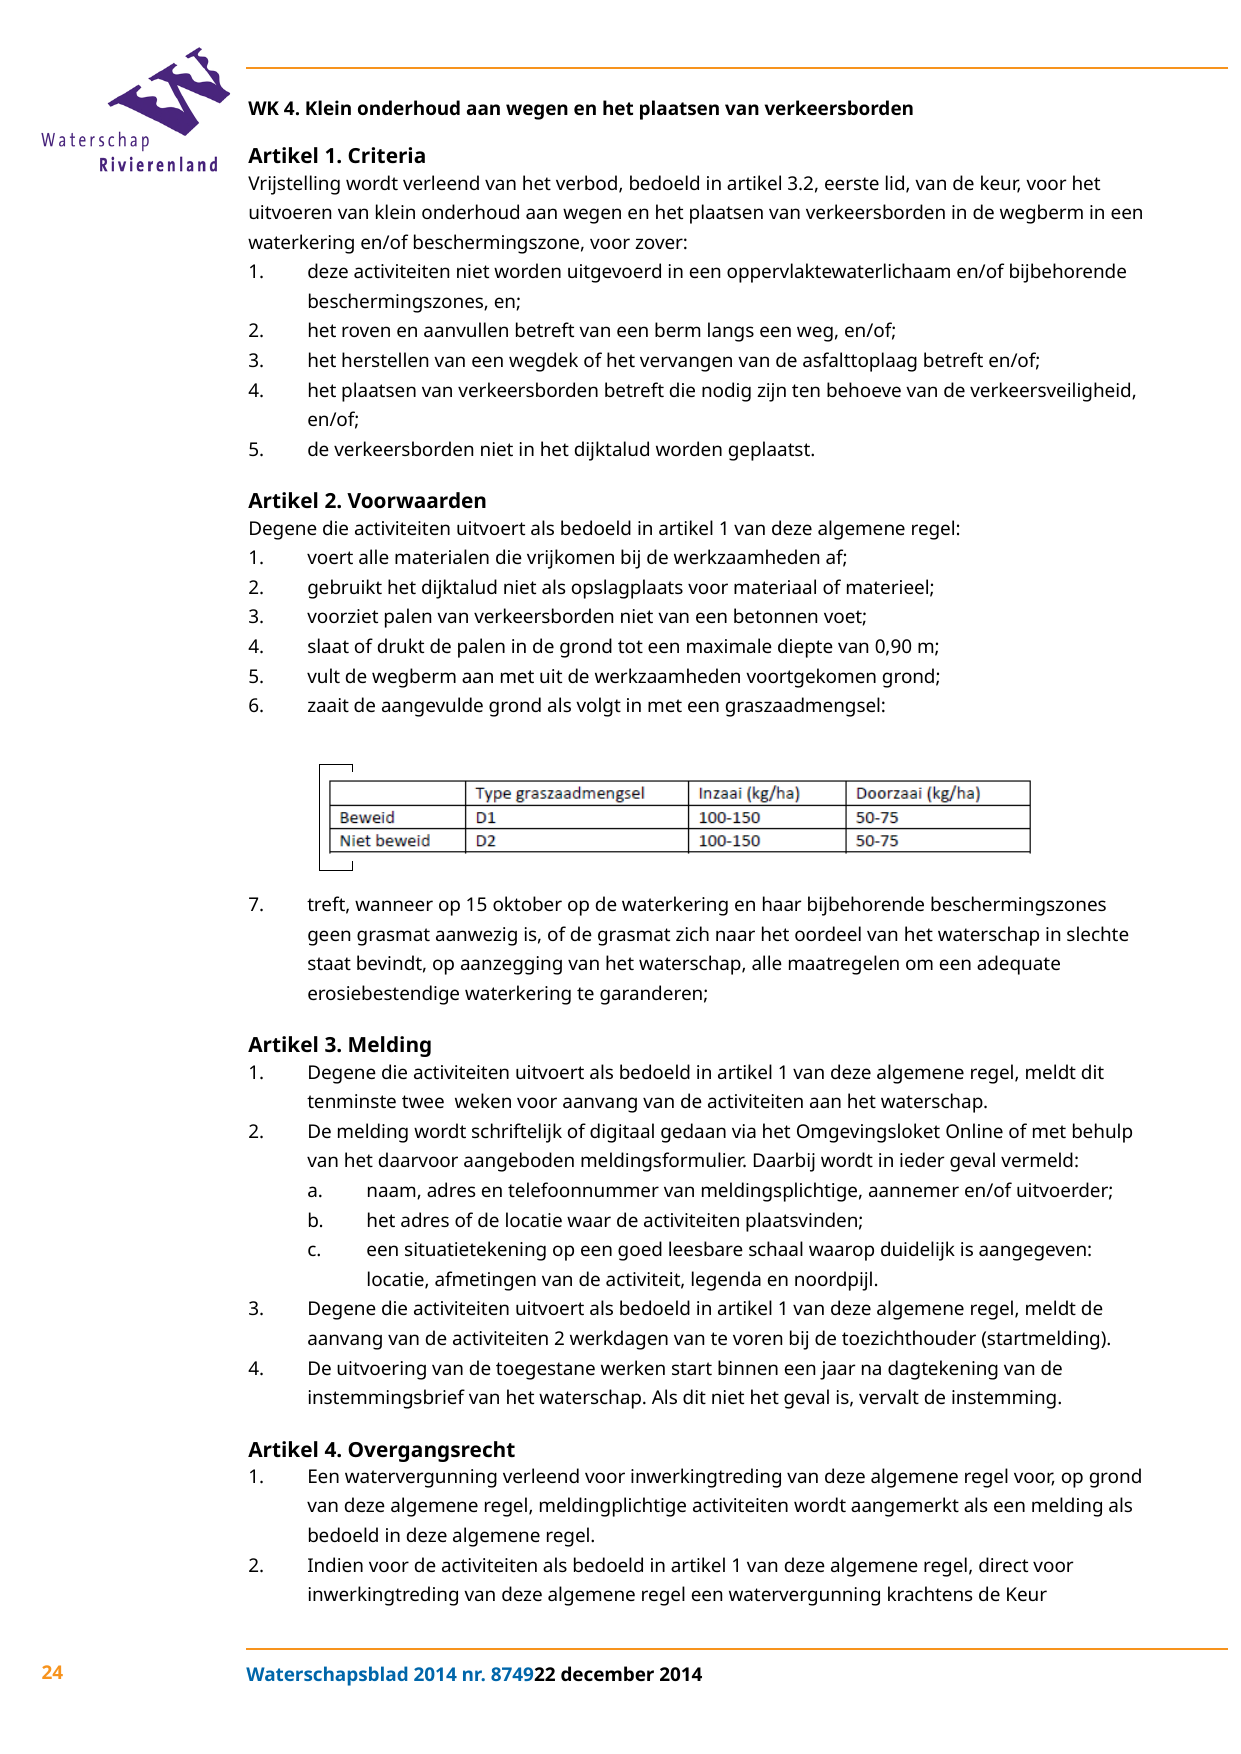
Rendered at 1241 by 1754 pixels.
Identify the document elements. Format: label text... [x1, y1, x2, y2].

list voert alle materialen die vrijkomen bij de werkzaamheden af; [248, 544, 1152, 570]
text Artikel 4. Overgangsrecht [248, 1435, 1152, 1463]
picture [327, 772, 1037, 861]
list naam, adres en telefoonnummer van meldingsplichtige, aannemer en/of uitvoerder; [307, 1177, 1152, 1203]
list De uitvoering van de toegestane werken start binnen een jaar na dagtekening van de instemmingsbrief van het waterschap. Als dit niet het geval is, vervalt de instemming. [248, 1355, 1152, 1410]
text Artikel 1. Criteria [248, 141, 1152, 170]
text Artikel 2. Voorwaarden [248, 486, 1152, 515]
list Degene die activiteiten uitvoert als bedoeld in artikel 1 van deze algemene regel, meldt de aanvang van de activiteiten 2 werkdagen van te voren bij de toezichthouder (startmelding). [248, 1296, 1152, 1351]
text WK 4. Klein onderhoud aan wegen en het plaatsen van verkeersborden [248, 95, 1152, 121]
list Indien voor de activiteiten als bedoeld in artikel 1 van deze algemene regel, direct voor inwerkingtreding van deze algemene regel een watervergunning krachtens de Keur [248, 1552, 1152, 1607]
text Artikel 3. Melding [248, 1030, 1152, 1059]
list Een watervergunning verleend voor inwerkingtreding van deze algemene regel voor, op grond van deze algemene regel, meldingplichtige activiteiten wordt aangemerkt als een melding als bedoeld in deze algemene regel. [248, 1463, 1152, 1548]
list vult de wegberm aan met uit de werkzaamheden voortgekomen grond; [248, 663, 1152, 688]
list deze activiteiten niet worden uitgevoerd in een oppervlaktewaterlichaam en/of bijbehorende beschermingszones, en; [248, 258, 1152, 314]
list het herstellen van een wegdek of het vervangen van de asfalttoplaag betreft en/of; [248, 347, 1152, 373]
list voorziet palen van verkeersborden niet van een betonnen voet; [248, 604, 1152, 629]
list Degene die activiteiten uitvoert als bedoeld in artikel 1 van deze algemene regel, meldt dit tenminste twee weken voor aanvang van de activiteiten aan het waterschap. [248, 1059, 1152, 1114]
list het roven en aanvullen betreft van een berm langs een weg, en/of; [248, 318, 1152, 343]
list de verkeersborden niet in het dijktalud worden geplaatst. [248, 436, 1152, 462]
list het adres of de locatie waar de activiteiten plaatsvinden; [307, 1207, 1152, 1232]
list treft, wanneer op 15 oktober op de waterkering en haar bijbehorende beschermingszones geen grasmat aanwezig is, of de grasmat zich naar het oordeel van het waterschap in slechte staat bevindt, op aanzegging van het waterschap, alle maatregelen om een adequate erosiebestendige waterkering te garanderen; [248, 891, 1152, 1006]
list een situatietekening op een goed leesbare schaal waarop duidelijk is aangegeven: locatie, afmetingen van de activiteit, legenda en noordpijl. [307, 1236, 1152, 1292]
list gebruikt het dijktalud niet als opslagplaats voor materiaal of materieel; [248, 574, 1152, 600]
text Vrijstelling wordt verleend van het verbod, bedoeld in artikel 3.2, eerste lid, van de keur, voor het uitvoeren van klein onderhoud aan wegen en het plaatsen van verkeersborden in de wegberm in een waterkering en/of beschermingszone, voor zover: [248, 170, 1152, 255]
list slaat of drukt de palen in de grond tot een maximale diepte van 0,90 m; [248, 633, 1152, 659]
list De melding wordt schriftelijk of digitaal gedaan via het Omgevingsloket Online of met behulp van het daarvoor aangeboden meldingsformulier. Daarbij wordt in ieder geval vermeld: [248, 1118, 1152, 1173]
picture [41, 47, 231, 172]
list het plaatsen van verkeersborden betreft die nodig zijn ten behoeve van de verkeersveiligheid, en/of; [248, 377, 1152, 432]
text Degene die activiteiten uitvoert als bedoeld in artikel 1 van deze algemene regel: [248, 515, 1152, 541]
list zaait de aangevulde grond als volgt in met een graszaadmengsel: [248, 692, 1152, 718]
